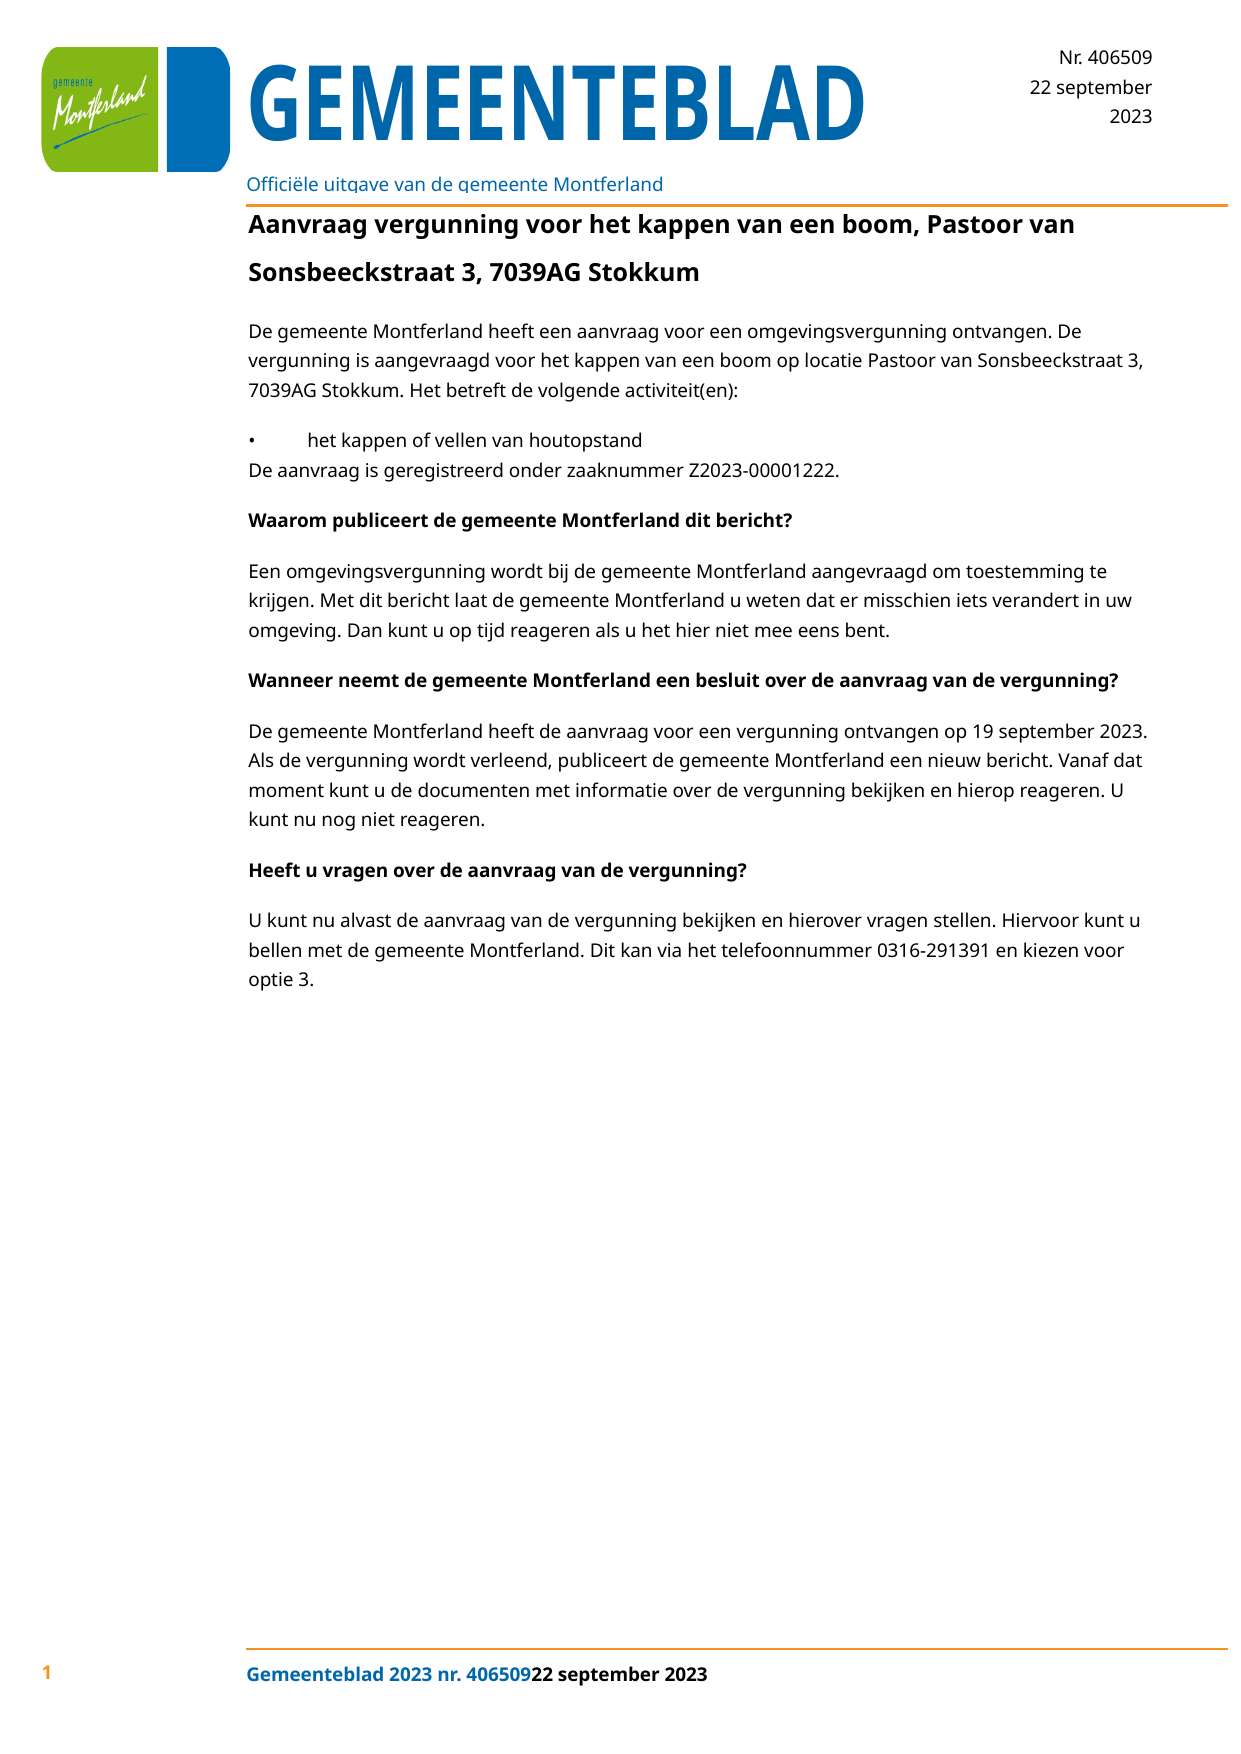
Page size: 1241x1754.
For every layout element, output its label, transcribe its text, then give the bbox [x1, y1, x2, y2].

text Heeft u vragen over de aanvraag van de vergunning? [248, 857, 1152, 883]
text Waarom publiceert de gemeente Montferland dit bericht? [248, 507, 1152, 533]
text Een omgevingsvergunning wordt bij de gemeente Montferland aangevraagd om toestemming te krijgen. Met dit bericht laat de gemeente Montferland u weten dat er misschien iets verandert in uw omgeving. Dan kunt u op tijd reageren als u het hier niet mee eens bent. [248, 558, 1152, 643]
text De aanvraag is geregistreerd onder zaaknummer Z2023-00001222. [248, 457, 1152, 483]
text De gemeente Montferland heeft de aanvraag voor een vergunning ontvangen op 19 september 2023. Als de vergunning wordt verleend, publiceert de gemeente Montferland een nieuw bericht. Vanaf dat moment kunt u de documenten met informatie over de vergunning bekijken en hierop reageren. U kunt nu nog niet reageren. [248, 718, 1152, 832]
text U kunt nu alvast de aanvraag van de vergunning bekijken en hierover vragen stellen. Hiervoor kunt u bellen met de gemeente Montferland. Dit kan via het telefoonnummer 0316-291391 en kiezen voor optie 3. [248, 907, 1152, 992]
text Wanneer neemt de gemeente Montferland een besluit over de aanvraag van de vergunning? [248, 667, 1152, 693]
picture [41, 47, 231, 172]
text Aanvraag vergunning voor het kappen van een boom, Pastoor van Sonsbeeckstraat 3, 7039AG Stokkum [248, 207, 1152, 288]
list het kappen of vellen van houtopstand [248, 427, 1152, 453]
text De gemeente Montferland heeft een aanvraag voor een omgevingsvergunning ontvangen. De vergunning is aangevraagd voor het kappen van een boom op locatie Pastoor van Sonsbeeckstraat 3, 7039AG Stokkum. Het betreft de volgende activiteit(en): [248, 318, 1152, 403]
